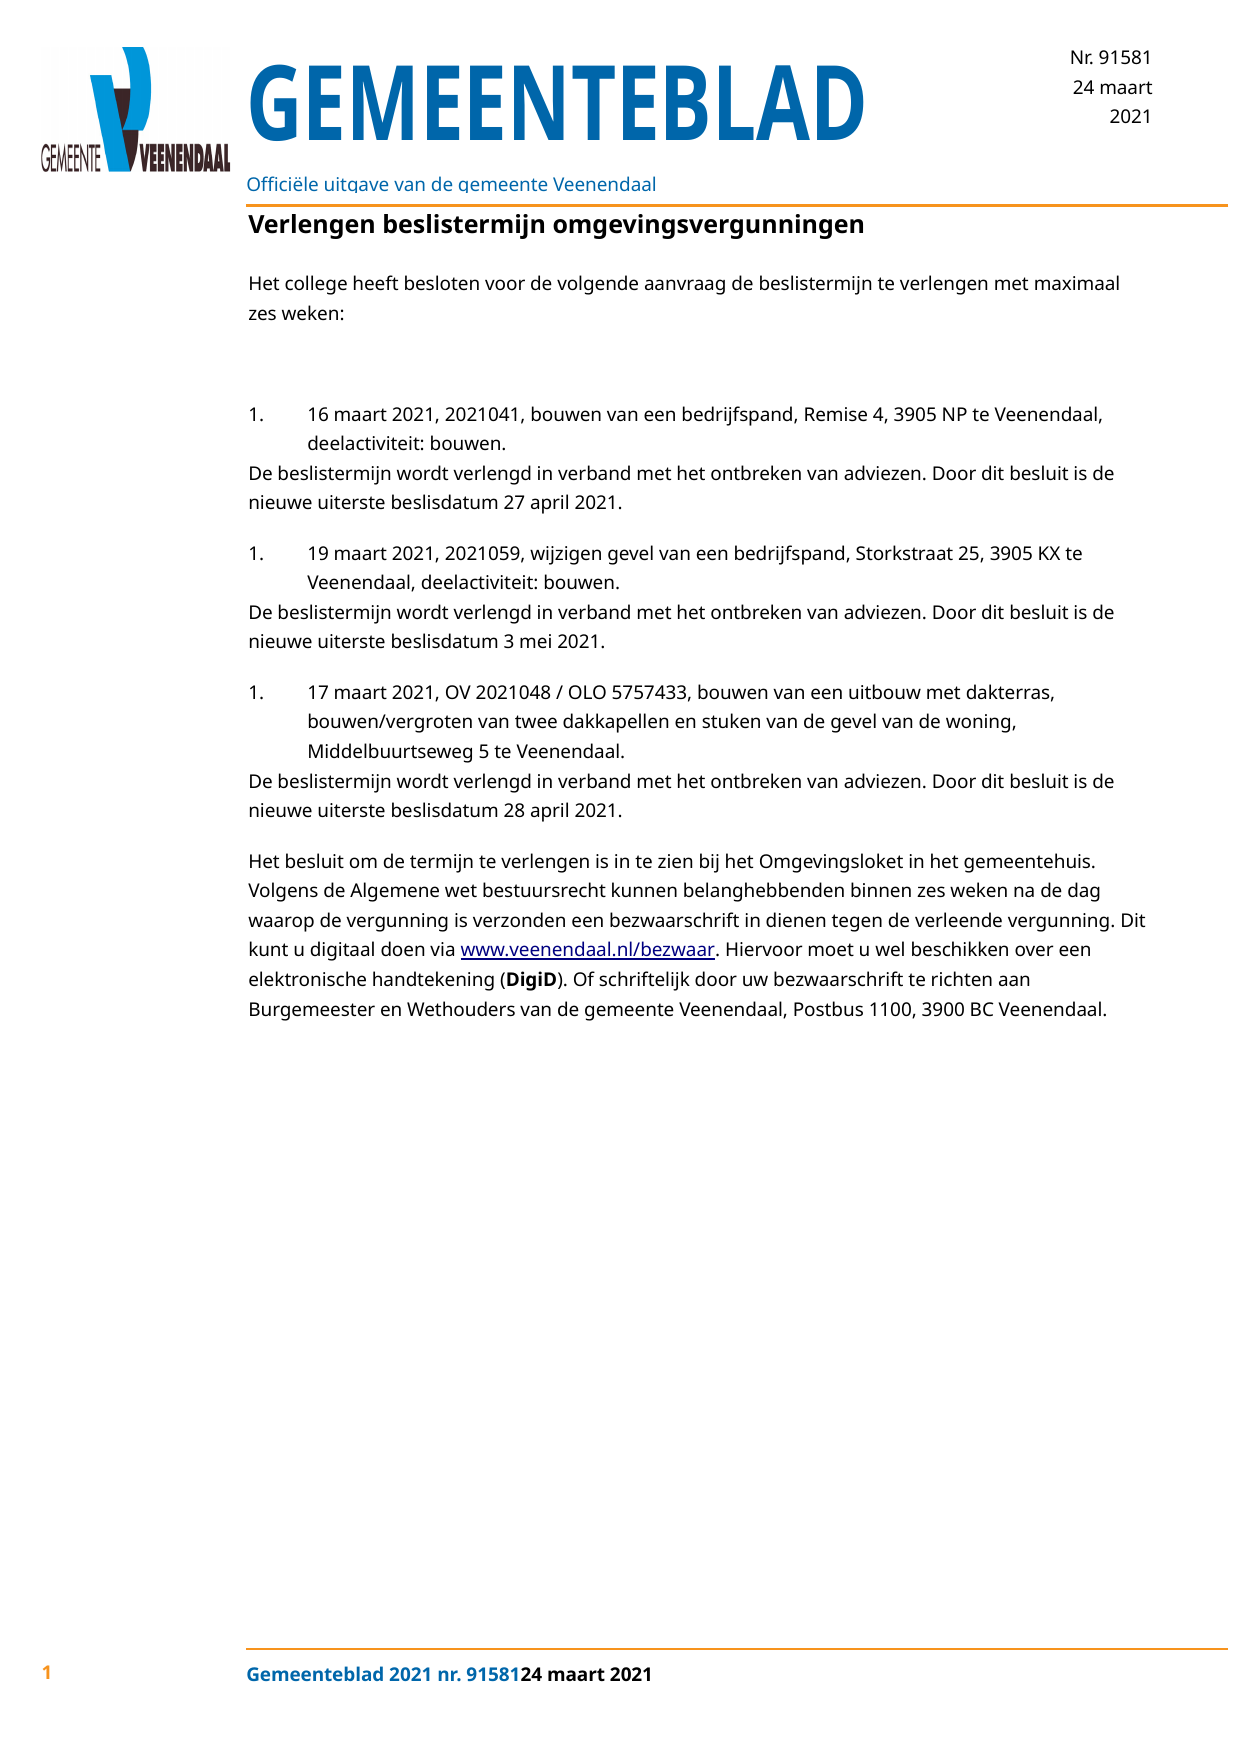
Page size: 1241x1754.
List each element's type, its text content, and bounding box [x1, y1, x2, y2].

list 19 maart 2021, 2021059, wijzigen gevel van een bedrijfspand, Storkstraat 25, 3905 KX te Veenendaal, deelactiviteit: bouwen. [248, 540, 1152, 595]
picture [123, 47, 231, 172]
text De beslistermijn wordt verlengd in verband met het ontbreken van adviezen. Door dit besluit is de nieuwe uiterste beslisdatum 28 april 2021. [248, 768, 1152, 823]
text De beslistermijn wordt verlengd in verband met het ontbreken van adviezen. Door dit besluit is de nieuwe uiterste beslisdatum 3 mei 2021. [248, 599, 1152, 654]
text De beslistermijn wordt verlengd in verband met het ontbreken van adviezen. Door dit besluit is de nieuwe uiterste beslisdatum 27 april 2021. [248, 460, 1152, 515]
text Het besluit om de termijn te verlengen is in te zien bij het Omgevingsloket in het gemeentehuis. Volgens de Algemene wet bestuursrecht kunnen belanghebbenden binnen zes weken na de dag waarop de vergunning is verzonden een bezwaarschrift in dienen tegen de verleende vergunning. Dit kunt u digitaal doen via www.veenendaal.nl/bezwaar. Hiervoor moet u wel beschikken over een elektronische handtekening (DigiD). Of schriftelijk door uw bezwaarschrift te richten aan Burgemeester en Wethouders van de gemeente Veenendaal, Postbus 1100, 3900 BC Veenendaal. [248, 848, 1152, 1021]
picture [41, 47, 130, 172]
list 16 maart 2021, 2021041, bouwen van een bedrijfspand, Remise 4, 3905 NP te Veenendaal, deelactiviteit: bouwen. [248, 401, 1152, 456]
list 17 maart 2021, OV 2021048 / OLO 5757433, bouwen van een uitbouw met dakterras, bouwen/vergroten van twee dakkapellen en stuken van de gevel van de woning, Middelbuurtseweg 5 te Veenendaal. [248, 679, 1152, 764]
text Het college heeft besloten voor de volgende aanvraag de beslistermijn te verlengen met maximaal zes weken: [248, 270, 1152, 326]
text Verlengen beslistermijn omgevingsvergunningen [248, 207, 1152, 241]
